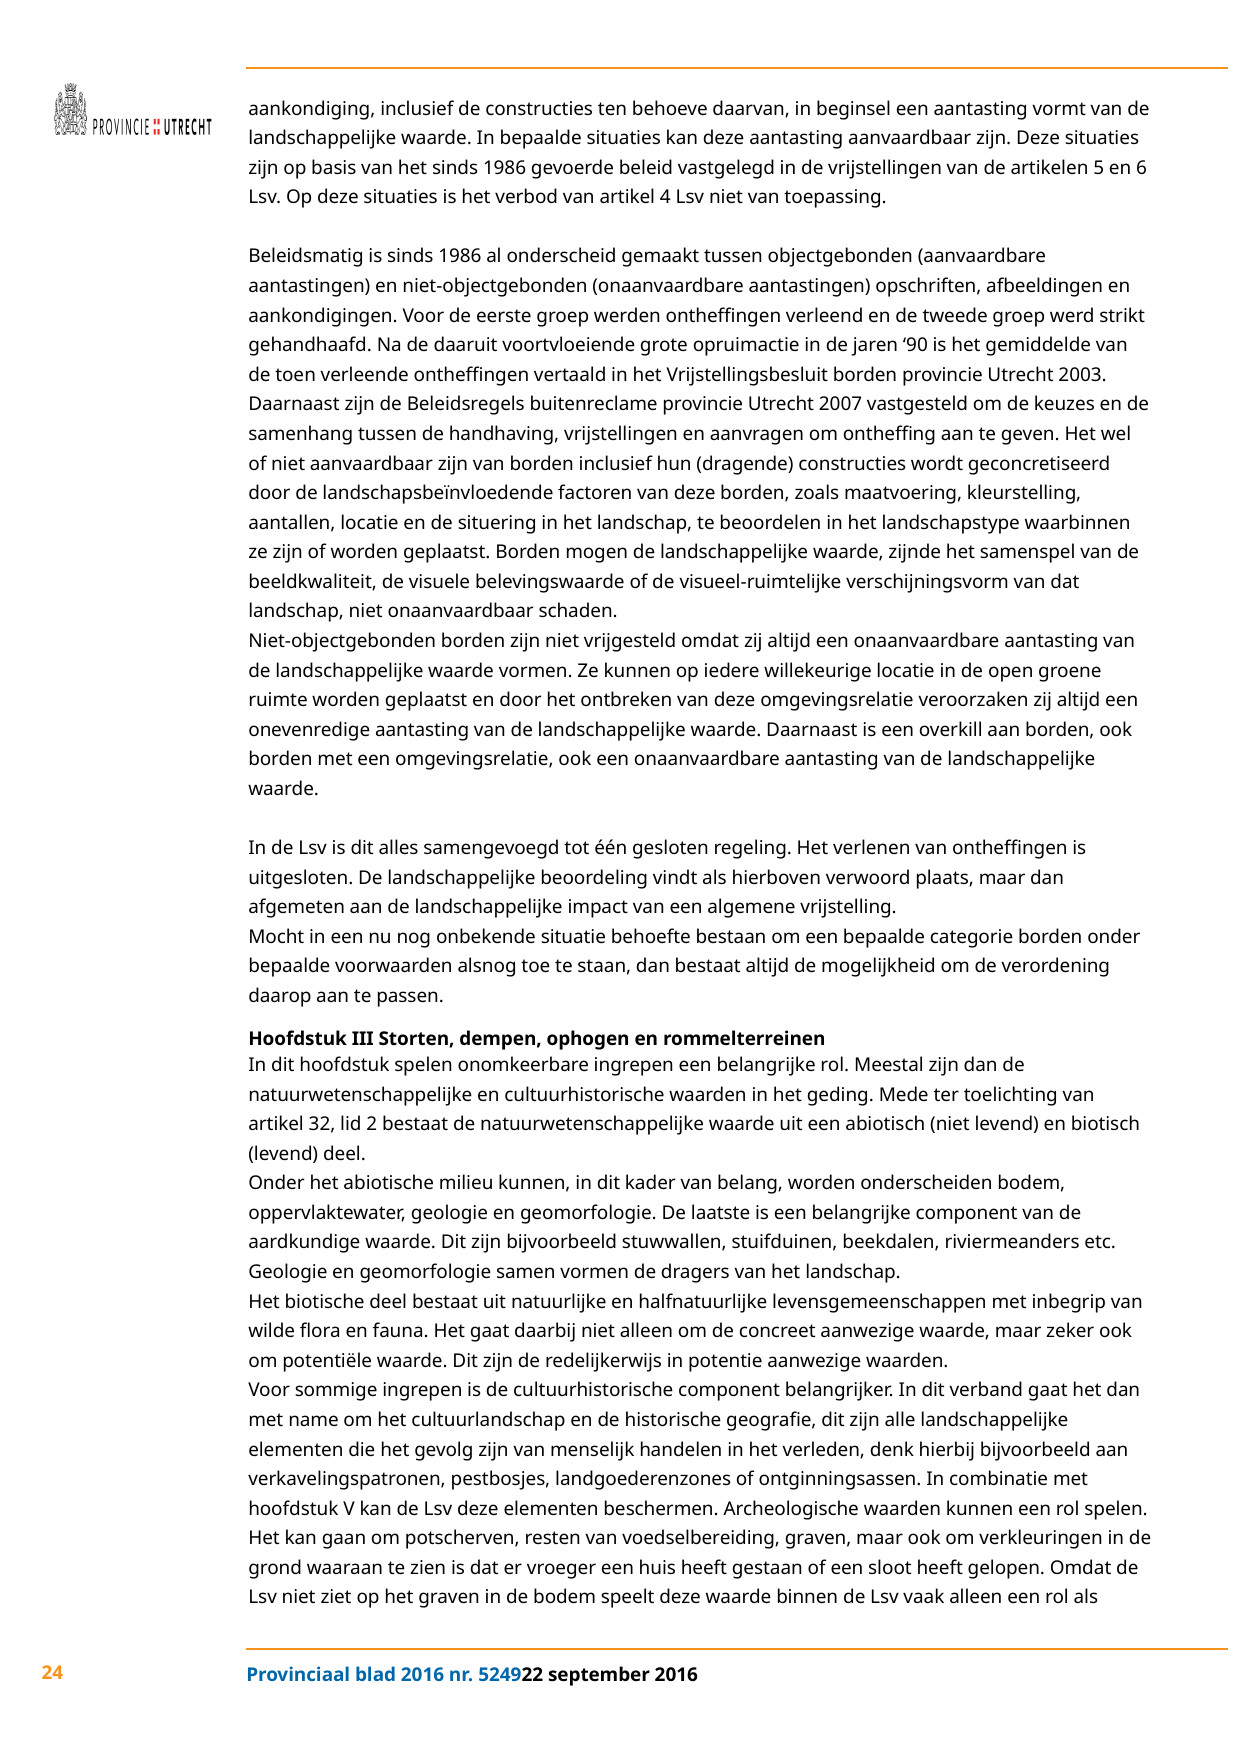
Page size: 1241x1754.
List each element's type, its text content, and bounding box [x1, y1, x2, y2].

text In de Lsv is dit alles samengevoegd tot één gesloten regeling. Het verlenen van ontheffingen is uitgesloten. De landschappelijke beoordeling vindt als hierboven verwoord plaats, maar dan afgemeten aan de landschappelijke impact van een algemene vrijstelling. [248, 834, 1152, 919]
text Hoofdstuk III Storten, dempen, ophogen en rommelterreinen [248, 1025, 1152, 1051]
picture [41, 47, 231, 172]
text Mocht in een nu nog onbekende situatie behoefte bestaan om een bepaalde categorie borden onder bepaalde voorwaarden alsnog toe te staan, dan bestaat altijd de mogelijkheid om de verordening daarop aan te passen. [248, 923, 1152, 1008]
text Voor sommige ingrepen is de cultuurhistorische component belangrijker. In dit verband gaat het dan met name om het cultuurlandschap en de historische geografie, dit zijn alle landschappelijke elementen die het gevolg zijn van menselijk handelen in het verleden, denk hierbij bijvoorbeeld aan verkavelingspatronen, pestbosjes, landgoederenzones of ontginningsassen. In combinatie met hoofdstuk V kan de Lsv deze elementen beschermen. Archeologische waarden kunnen een rol spelen. Het kan gaan om potscherven, resten van voedselbereiding, graven, maar ook om verkleuringen in de grond waaraan te zien is dat er vroeger een huis heeft gestaan of een sloot heeft gelopen. Omdat de Lsv niet ziet op het graven in de bodem speelt deze waarde binnen de Lsv vaak alleen een rol als [248, 1377, 1152, 1609]
text Onder het abiotische milieu kunnen, in dit kader van belang, worden onderscheiden bodem, oppervlaktewater, geologie en geomorfologie. De laatste is een belangrijke component van de aardkundige waarde. Dit zijn bijvoorbeeld stuwwallen, stuifduinen, beekdalen, riviermeanders etc. Geologie en geomorfologie samen vormen de dragers van het landschap. [248, 1169, 1152, 1284]
text In dit hoofdstuk spelen onomkeerbare ingrepen een belangrijke rol. Meestal zijn dan de natuurwetenschappelijke en cultuurhistorische waarden in het geding. Mede ter toelichting van artikel 32, lid 2 bestaat de natuurwetenschappelijke waarde uit een abiotisch (niet levend) en biotisch (levend) deel. [248, 1051, 1152, 1166]
text Het biotische deel bestaat uit natuurlijke en halfnatuurlijke levensgemeenschappen met inbegrip van wilde flora en fauna. Het gaat daarbij niet alleen om de concreet aanwezige waarde, maar zeker ook om potentiële waarde. Dit zijn de redelijkerwijs in potentie aanwezige waarden. [248, 1288, 1152, 1373]
text Beleidsmatig is sinds 1986 al onderscheid gemaakt tussen objectgebonden (aanvaardbare aantastingen) en niet-objectgebonden (onaanvaardbare aantastingen) opschriften, afbeeldingen en aankondigingen. Voor de eerste groep werden ontheffingen verleend en de tweede groep werd strikt gehandhaafd. Na de daaruit voortvloeiende grote opruimactie in de jaren ‘90 is het gemiddelde van de toen verleende ontheffingen vertaald in het Vrijstellingsbesluit borden provincie Utrecht 2003. Daarnaast zijn de Beleidsregels buitenreclame provincie Utrecht 2007 vastgesteld om de keuzes en de samenhang tussen de handhaving, vrijstellingen en aanvragen om ontheffing aan te geven. Het wel of niet aanvaardbaar zijn van borden inclusief hun (dragende) constructies wordt geconcretiseerd door de landschapsbeïnvloedende factoren van deze borden, zoals maatvoering, kleurstelling, aantallen, locatie en de situering in het landschap, te beoordelen in het landschapstype waarbinnen ze zijn of worden geplaatst. Borden mogen de landschappelijke waarde, zijnde het samenspel van de beeldkwaliteit, de visuele belevingswaarde of de visueel-ruimtelijke verschijningsvorm van dat landschap, niet onaanvaardbaar schaden. [248, 243, 1152, 623]
text Niet-objectgebonden borden zijn niet vrijgesteld omdat zij altijd een onaanvaardbare aantasting van de landschappelijke waarde vormen. Ze kunnen op iedere willekeurige locatie in de open groene ruimte worden geplaatst en door het ontbreken van deze omgevingsrelatie veroorzaken zij altijd een onevenredige aantasting van de landschappelijke waarde. Daarnaast is een overkill aan borden, ook borden met een omgevingsrelatie, ook een onaanvaardbare aantasting van de landschappelijke waarde. [248, 627, 1152, 801]
text aankondiging, inclusief de constructies ten behoeve daarvan, in beginsel een aantasting vormt van de landschappelijke waarde. In bepaalde situaties kan deze aantasting aanvaardbaar zijn. Deze situaties zijn op basis van het sinds 1986 gevoerde beleid vastgelegd in de vrijstellingen van de artikelen 5 en 6 Lsv. Op deze situaties is het verbod van artikel 4 Lsv niet van toepassing. [248, 95, 1152, 209]
